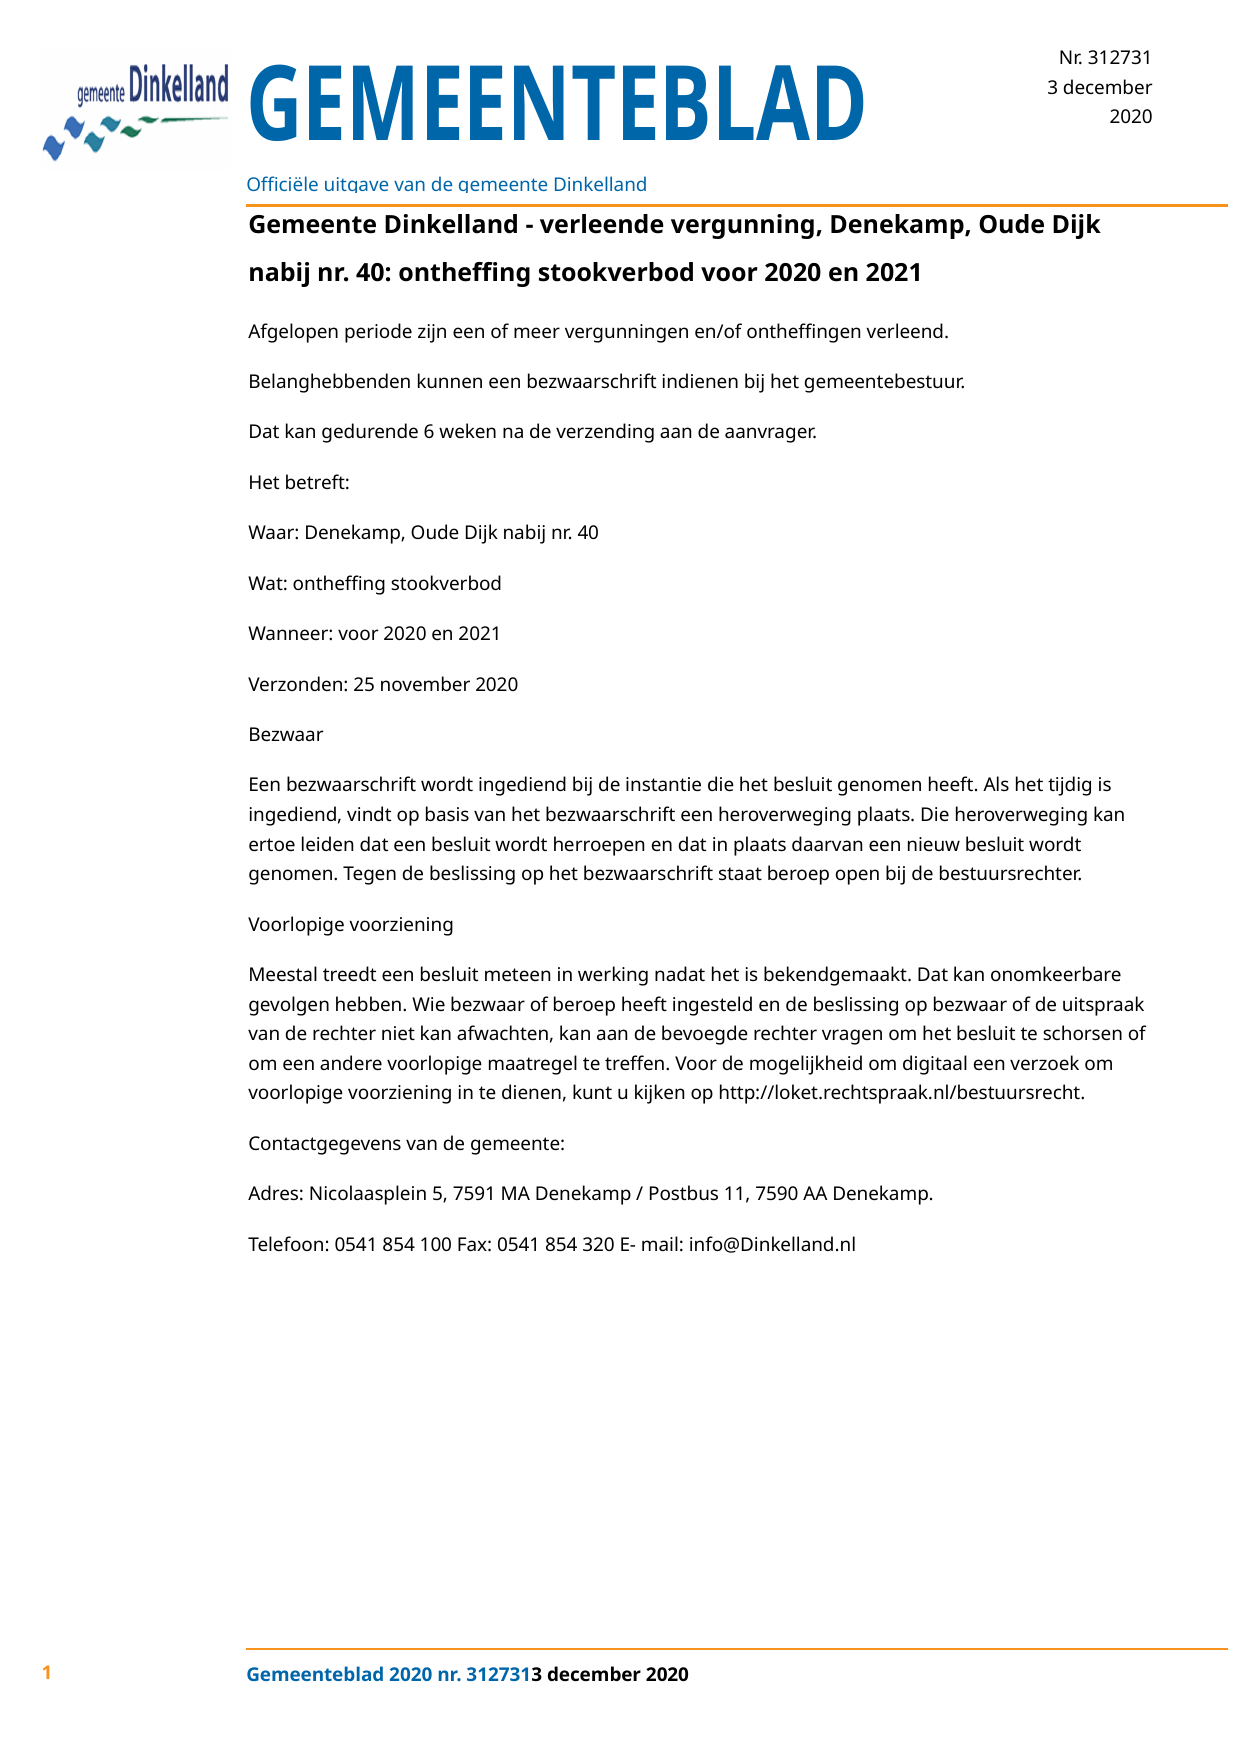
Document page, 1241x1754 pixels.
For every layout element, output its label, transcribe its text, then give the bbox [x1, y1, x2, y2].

text Belanghebbenden kunnen een bezwaarschrift indienen bij het gemeentebestuur. [248, 368, 1152, 394]
text Contactgegevens van de gemeente: [248, 1130, 1152, 1156]
text Waar: Denekamp, Oude Dijk nabij nr. 40 [248, 519, 1152, 545]
text Het betreft: [248, 469, 1152, 495]
text Telefoon: 0541 854 100 Fax: 0541 854 320 E- mail: info@Dinkelland.nl [248, 1231, 1152, 1257]
text Wat: ontheffing stookverbod [248, 570, 1152, 596]
text Een bezwaarschrift wordt ingediend bij de instantie die het besluit genomen heeft. Als het tijdig is ingediend, vindt op basis van het bezwaarschrift een heroverweging plaats. Die heroverweging kan ertoe leiden dat een besluit wordt herroepen en dat in plaats daarvan een nieuw besluit wordt genomen. Tegen de beslissing op het bezwaarschrift staat beroep open bij de bestuursrechter. [248, 772, 1152, 886]
text Adres: Nicolaasplein 5, 7591 MA Denekamp / Postbus 11, 7590 AA Denekamp. [248, 1180, 1152, 1206]
picture [41, 47, 231, 172]
text Afgelopen periode zijn een of meer vergunningen en/of ontheffingen verleend. [248, 318, 1152, 344]
text Dat kan gedurende 6 weken na de verzending aan de aanvrager. [248, 419, 1152, 444]
text Wanneer: voor 2020 en 2021 [248, 620, 1152, 646]
text Bezwaar [248, 721, 1152, 747]
text Voorlopige voorziening [248, 911, 1152, 937]
text Verzonden: 25 november 2020 [248, 671, 1152, 697]
text Gemeente Dinkelland - verleende vergunning, Denekamp, Oude Dijk nabij nr. 40: ontheffing stookverbod voor 2020 en 2021 [248, 207, 1152, 288]
text Meestal treedt een besluit meteen in werking nadat het is bekendgemaakt. Dat kan onomkeerbare gevolgen hebben. Wie bezwaar of beroep heeft ingesteld en de beslissing op bezwaar of de uitspraak van de rechter niet kan afwachten, kan aan de bevoegde rechter vragen om het besluit te schorsen of om een andere voorlopige maatregel te treffen. Voor de mogelijkheid om digitaal een verzoek om voorlopige voorziening in te dienen, kunt u kijken op http://loket.rechtspraak.nl/bestuursrecht. [248, 961, 1152, 1105]
